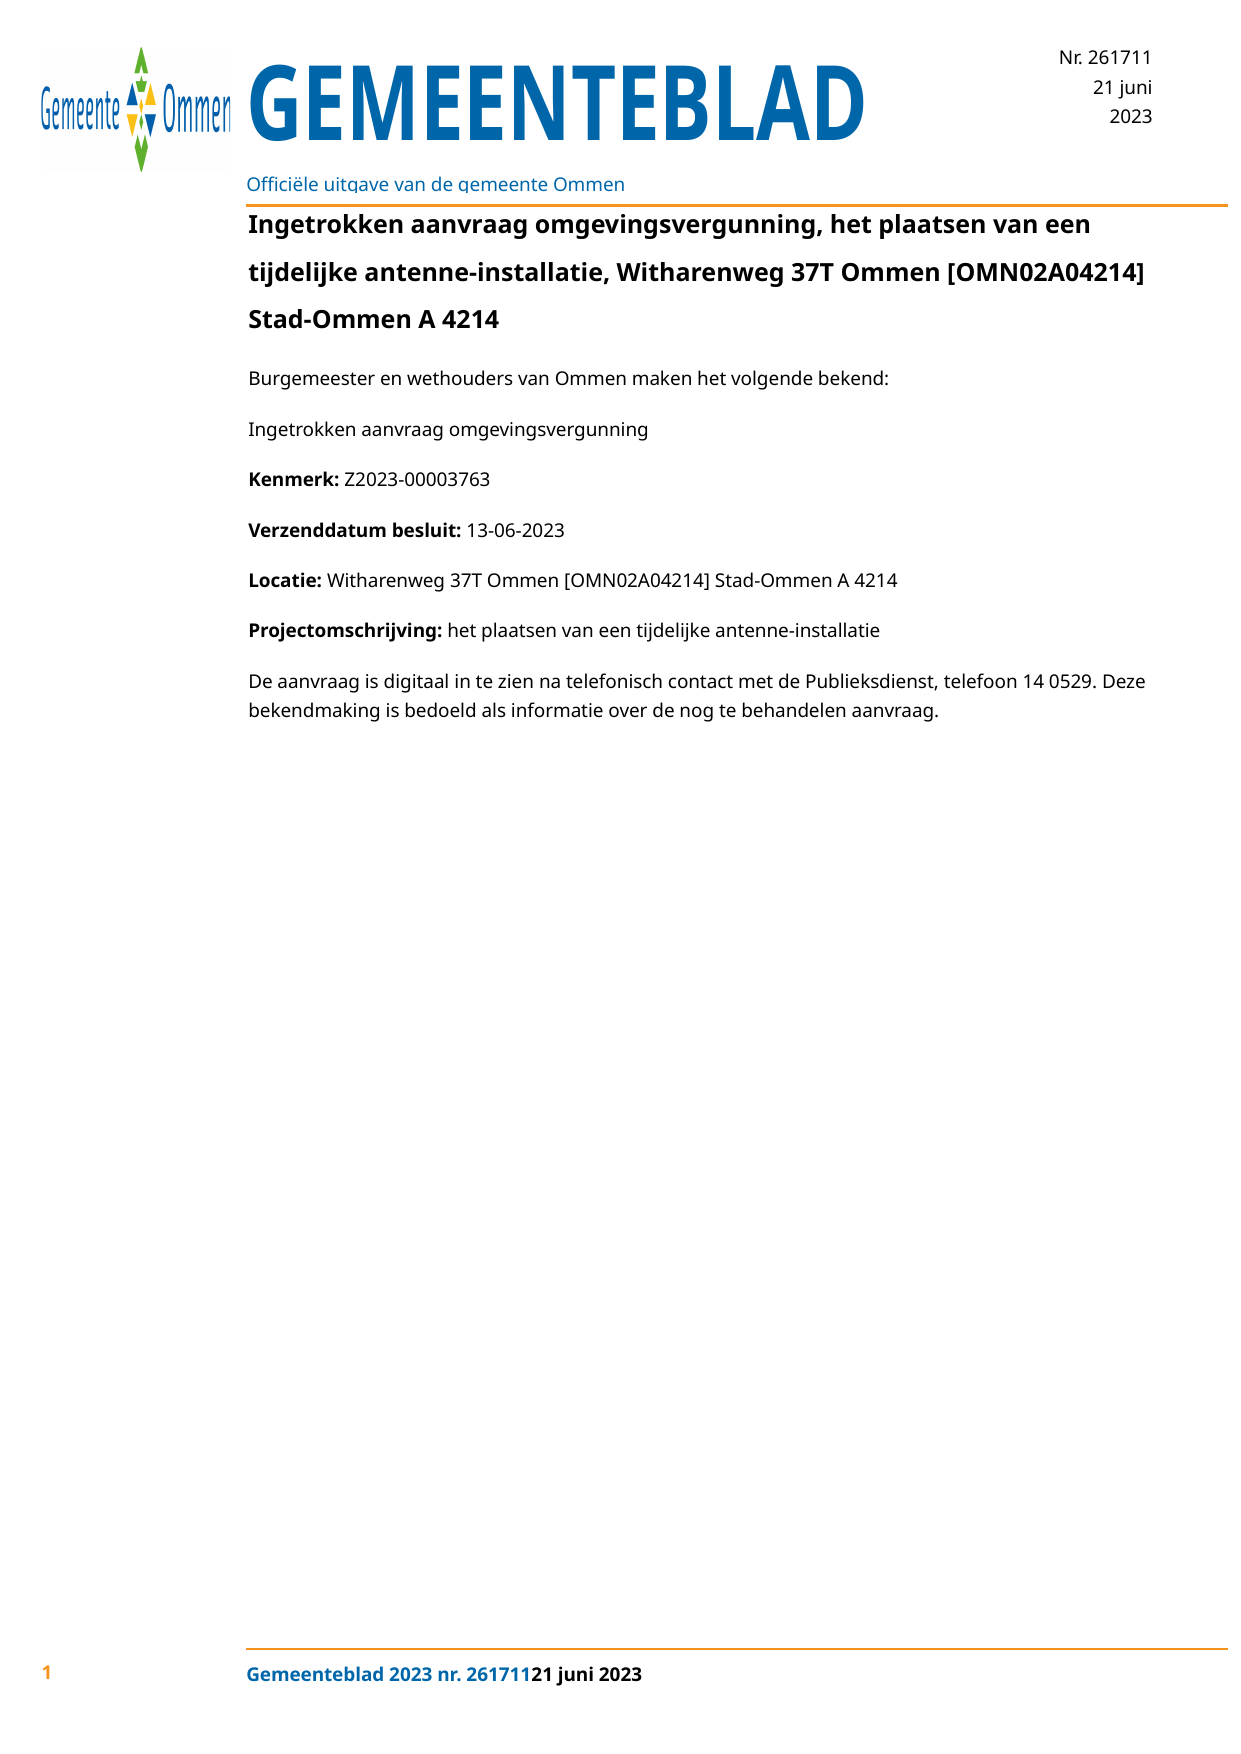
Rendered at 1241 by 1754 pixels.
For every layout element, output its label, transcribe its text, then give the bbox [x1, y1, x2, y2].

text Kenmerk: Z2023-00003763 [248, 466, 1152, 492]
text Projectomschrijving: het plaatsen van een tijdelijke antenne-installatie [248, 618, 1152, 643]
text Ingetrokken aanvraag omgevingsvergunning [248, 416, 1152, 442]
text Locatie: Witharenweg 37T Ommen [OMN02A04214] Stad-Ommen A 4214 [248, 567, 1152, 593]
text Verzenddatum besluit: 13-06-2023 [248, 517, 1152, 542]
text Burgemeester en wethouders van Ommen maken het volgende bekend: [248, 366, 1152, 391]
text De aanvraag is digitaal in te zien na telefonisch contact met de Publieksdienst, telefoon 14 0529. Deze bekendmaking is bedoeld als informatie over de nog te behandelen aanvraag. [248, 668, 1152, 723]
text Ingetrokken aanvraag omgevingsvergunning, het plaatsen van een tijdelijke antenne-installatie, Witharenweg 37T Ommen [OMN02A04214] Stad-Ommen A 4214 [248, 207, 1152, 336]
picture [41, 47, 231, 172]
